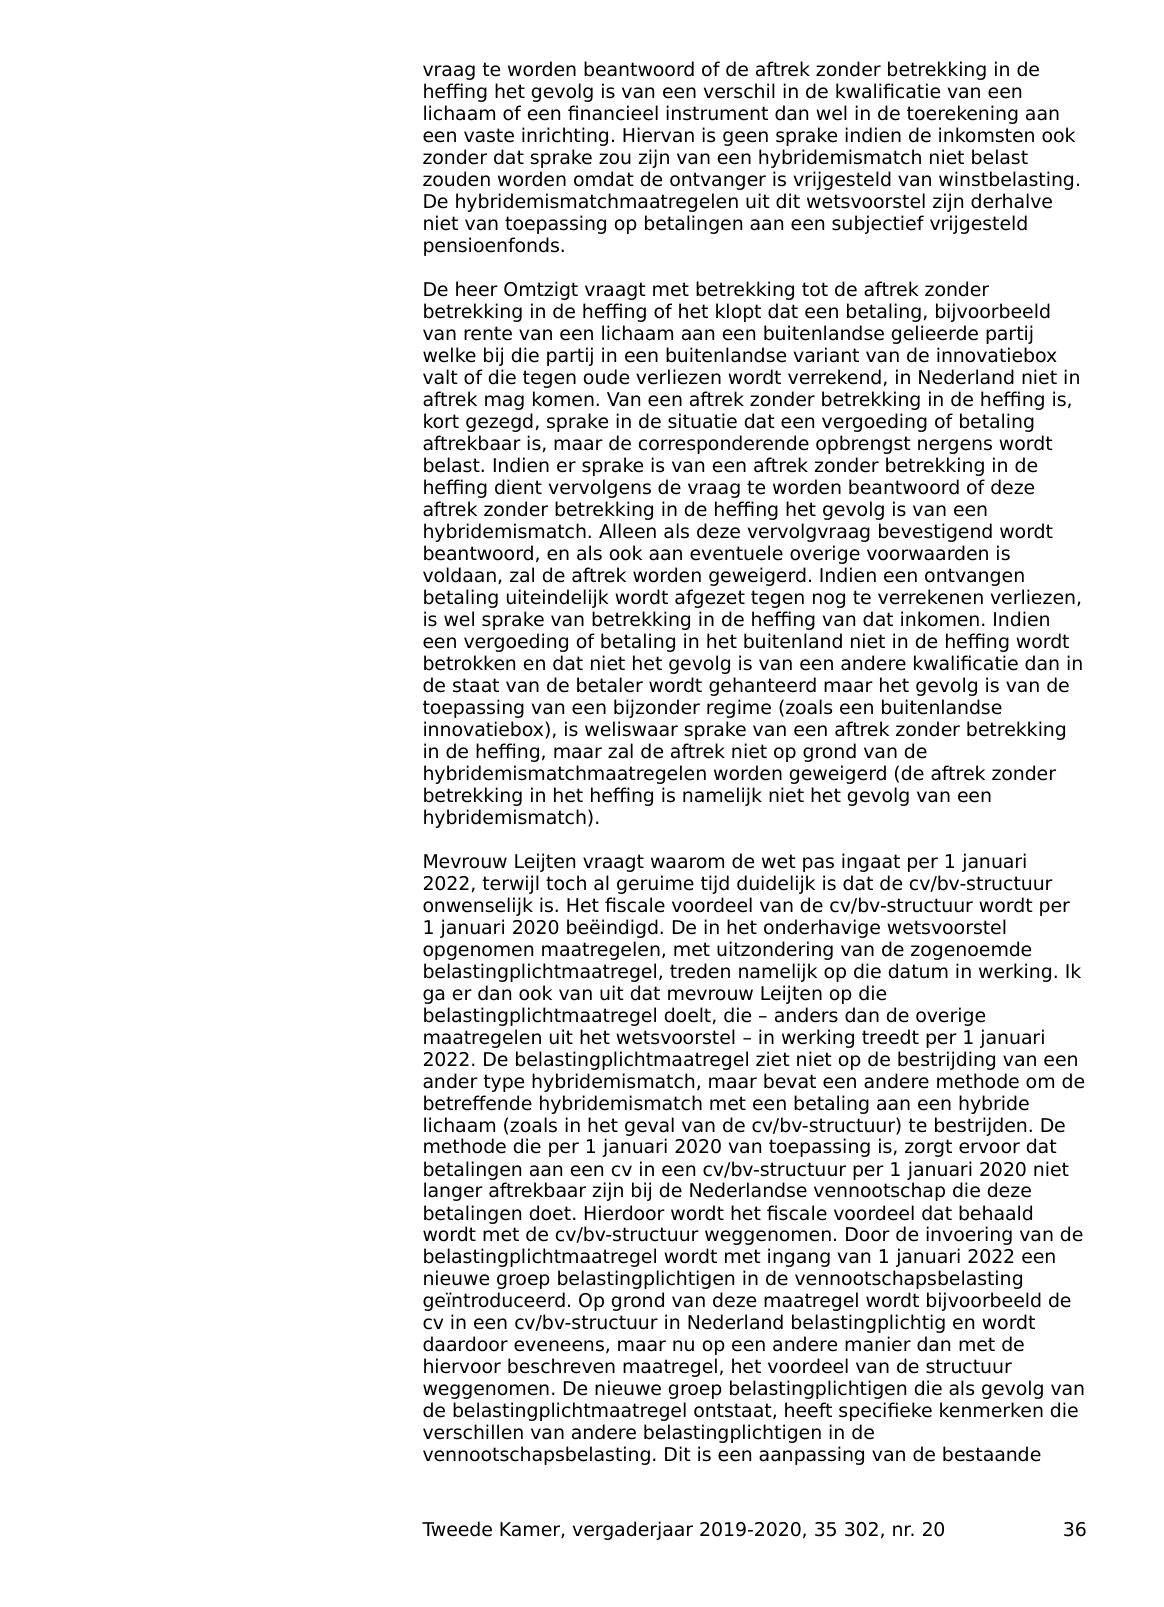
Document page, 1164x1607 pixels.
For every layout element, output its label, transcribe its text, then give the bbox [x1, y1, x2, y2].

text vraag te worden beantwoord of de aftrek zonder betrekking in de heffing het gevolg is van een verschil in de kwalificatie van een lichaam of een financieel instrument dan wel in de toerekening aan een vaste inrichting. Hiervan is geen sprake indien de inkomsten ook zonder dat sprake zou zijn van een hybridemismatch niet belast zouden worden omdat de ontvanger is vrijgesteld van winstbelasting. De hybridemismatchmaatregelen uit dit wetsvoorstel zijn derhalve niet van toepassing op betalingen aan een subjectief vrijgesteld pensioenfonds. [422, 59, 1087, 257]
text Mevrouw Leijten vraagt waarom de wet pas ingaat per 1 januari 2022, terwijl toch al geruime tijd duidelijk is dat de cv/bv-structuur onwenselijk is. Het fiscale voordeel van de cv/bv-structuur wordt per 1 januari 2020 beëindigd. De in het onderhavige wetsvoorstel opgenomen maatregelen, met uitzondering van de zogenoemde belastingplichtmaatregel, treden namelijk op die datum in werking. Ik ga er dan ook van uit dat mevrouw Leijten op die belastingplichtmaatregel doelt, die – anders dan de overige maatregelen uit het wetsvoorstel – in werking treedt per 1 januari 2022. De belastingplichtmaatregel ziet niet op de bestrijding van een ander type hybridemismatch, maar bevat een andere methode om de betreffende hybridemismatch met een betaling aan een hybride lichaam (zoals in het geval van de cv/bv-structuur) te bestrijden. De methode die per 1 januari 2020 van toepassing is, zorgt ervoor dat betalingen aan een cv in een cv/bv-structuur per 1 januari 2020 niet langer aftrekbaar zijn bij de Nederlandse vennootschap die deze betalingen doet. Hierdoor wordt het fiscale voordeel dat behaald wordt met de cv/bv-structuur weggenomen. Door de invoering van de belastingplichtmaatregel wordt met ingang van 1 januari 2022 een nieuwe groep belastingplichtigen in de vennootschapsbelasting geïntroduceerd. Op grond van deze maatregel wordt bijvoorbeeld de cv in een cv/bv-structuur in Nederland belastingplichtig en wordt daardoor eveneens, maar nu op een andere manier dan met de hiervoor beschreven maatregel, het voordeel van de structuur weggenomen. De nieuwe groep belastingplichtigen die als gevolg van de belastingplichtmaatregel ontstaat, heeft specifieke kenmerken die verschillen van andere belastingplichtigen in de vennootschapsbelasting. Dit is een aanpassing van de bestaande [422, 851, 1087, 1466]
text De heer Omtzigt vraagt met betrekking tot de aftrek zonder betrekking in de heffing of het klopt dat een betaling, bijvoorbeeld van rente van een lichaam aan een buitenlandse gelieerde partij welke bij die partij in een buitenlandse variant van de innovatiebox valt of die tegen oude verliezen wordt verrekend, in Nederland niet in aftrek mag komen. Van een aftrek zonder betrekking in de heffing is, kort gezegd, sprake in de situatie dat een vergoeding of betaling aftrekbaar is, maar de corresponderende opbrengst nergens wordt belast. Indien er sprake is van een aftrek zonder betrekking in de heffing dient vervolgens de vraag te worden beantwoord of deze aftrek zonder betrekking in de heffing het gevolg is van een hybridemismatch. Alleen als deze vervolgvraag bevestigend wordt beantwoord, en als ook aan eventuele overige voorwaarden is voldaan, zal de aftrek worden geweigerd. Indien een ontvangen betaling uiteindelijk wordt afgezet tegen nog te verrekenen verliezen, is wel sprake van betrekking in de heffing van dat inkomen. Indien een vergoeding of betaling in het buitenland niet in de heffing wordt betrokken en dat niet het gevolg is van een andere kwalificatie dan in de staat van de betaler wordt gehanteerd maar het gevolg is van de toepassing van een bijzonder regime (zoals een buitenlandse innovatiebox), is weliswaar sprake van een aftrek zonder betrekking in de heffing, maar zal de aftrek niet op grond van de hybridemismatchmaatregelen worden geweigerd (de aftrek zonder betrekking in het heffing is namelijk niet het gevolg van een hybridemismatch). [422, 279, 1087, 828]
